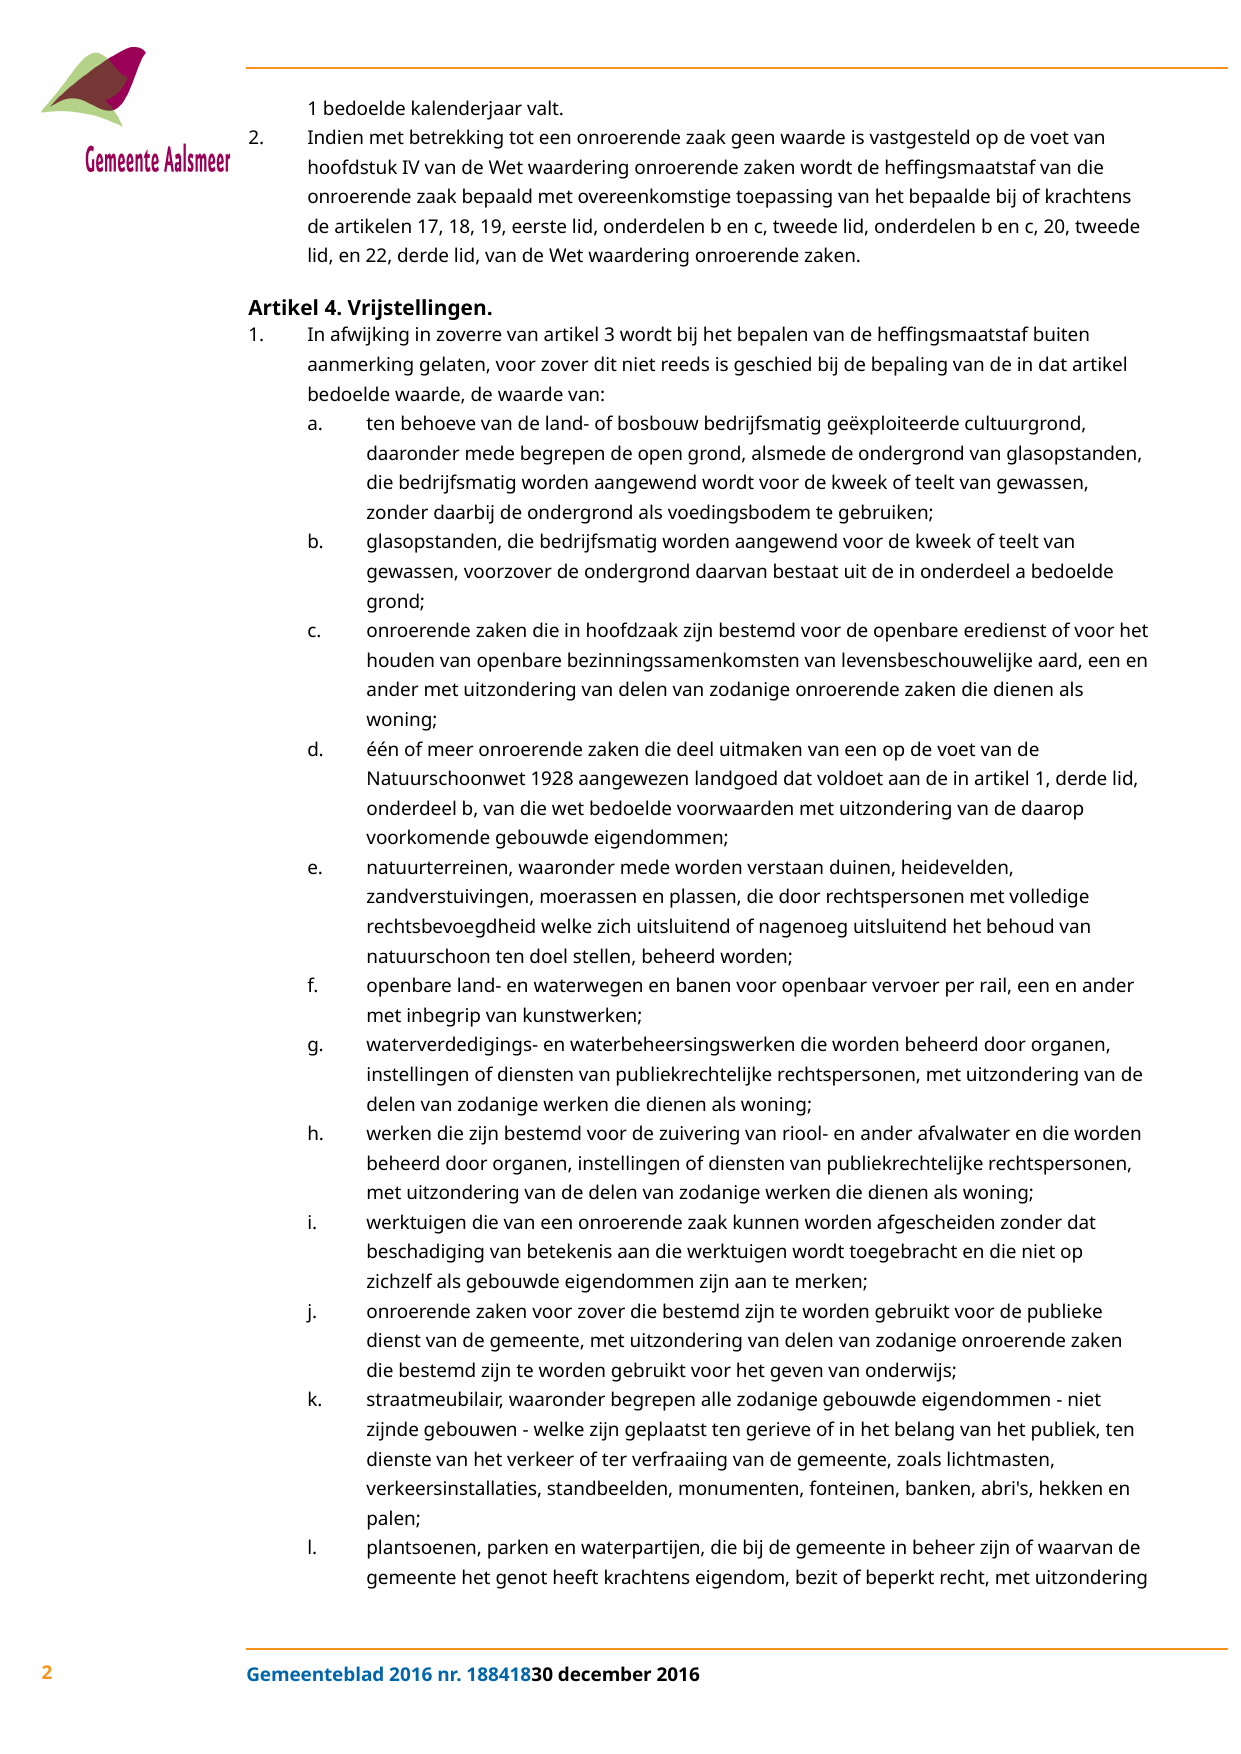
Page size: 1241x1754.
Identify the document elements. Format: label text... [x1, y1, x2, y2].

list waterverdedigings- en waterbeheersingswerken die worden beheerd door organen, instellingen of diensten van publiekrechtelijke rechtspersonen, met uitzondering van de delen van zodanige werken die dienen als woning; [307, 1032, 1152, 1116]
list natuurterreinen, waaronder mede worden verstaan duinen, heidevelden, zandverstuivingen, moerassen en plassen, die door rechtspersonen met volledige rechtsbevoegdheid welke zich uitsluitend of nagenoeg uitsluitend het behoud van natuurschoon ten doel stellen, beheerd worden; [307, 854, 1152, 968]
list werken die zijn bestemd voor de zuivering van riool- en ander afvalwater en die worden beheerd door organen, instellingen of diensten van publiekrechtelijke rechtspersonen, met uitzondering van de delen van zodanige werken die dienen als woning; [307, 1120, 1152, 1205]
list 1 bedoelde kalenderjaar valt. [248, 95, 1152, 121]
list straatmeubilair, waaronder begrepen alle zodanige gebouwde eigendommen - niet zijnde gebouwen - welke zijn geplaatst ten gerieve of in het belang van het publiek, ten dienste van het verkeer of ter verfraaiing van de gemeente, zoals lichtmasten, verkeersinstallaties, standbeelden, monumenten, fonteinen, banken, abri's, hekken en palen; [307, 1387, 1152, 1531]
list In afwijking in zoverre van artikel 3 wordt bij het bepalen van de heffingsmaatstaf buiten aanmerking gelaten, voor zover dit niet reeds is geschied bij de bepaling van de in dat artikel bedoelde waarde, de waarde van: [248, 322, 1152, 406]
picture [41, 47, 231, 172]
list Indien met betrekking tot een onroerende zaak geen waarde is vastgesteld op de voet van hoofdstuk IV van de Wet waardering onroerende zaken wordt de heffingsmaatstaf van die onroerende zaak bepaald met overeenkomstige toepassing van het bepaalde bij of krachtens de artikelen 17, 18, 19, eerste lid, onderdelen b en c, tweede lid, onderdelen b en c, 20, tweede lid, en 22, derde lid, van de Wet waardering onroerende zaken. [248, 124, 1152, 268]
text Artikel 4. Vrijstellingen. [248, 293, 1152, 322]
list openbare land- en waterwegen en banen voor openbaar vervoer per rail, een en ander met inbegrip van kunstwerken; [307, 972, 1152, 1028]
list onroerende zaken voor zover die bestemd zijn te worden gebruikt voor de publieke dienst van de gemeente, met uitzondering van delen van zodanige onroerende zaken die bestemd zijn te worden gebruikt voor het geven van onderwijs; [307, 1298, 1152, 1383]
list plantsoenen, parken en waterpartijen, die bij de gemeente in beheer zijn of waarvan de gemeente het genot heeft krachtens eigendom, bezit of beperkt recht, met uitzondering [307, 1534, 1152, 1590]
list één of meer onroerende zaken die deel uitmaken van een op de voet van de Natuurschoonwet 1928 aangewezen landgoed dat voldoet aan de in artikel 1, derde lid, onderdeel b, van die wet bedoelde voorwaarden met uitzondering van de daarop voorkomende gebouwde eigendommen; [307, 736, 1152, 850]
list onroerende zaken die in hoofdzaak zijn bestemd voor de openbare eredienst of voor het houden van openbare bezinningssamenkomsten van levensbeschouwelijke aard, een en ander met uitzondering van delen van zodanige onroerende zaken die dienen als woning; [307, 617, 1152, 732]
list werktuigen die van een onroerende zaak kunnen worden afgescheiden zonder dat beschadiging van betekenis aan die werktuigen wordt toegebracht en die niet op zichzelf als gebouwde eigendommen zijn aan te merken; [307, 1209, 1152, 1294]
list ten behoeve van de land- of bosbouw bedrijfsmatig geëxploiteerde cultuurgrond, daaronder mede begrepen de open grond, alsmede de ondergrond van glasopstanden, die bedrijfsmatig worden aangewend wordt voor de kweek of teelt van gewassen, zonder daarbij de ondergrond als voedingsbodem te gebruiken; [307, 410, 1152, 525]
list glasopstanden, die bedrijfsmatig worden aangewend voor de kweek of teelt van gewassen, voorzover de ondergrond daarvan bestaat uit de in onderdeel a bedoelde grond; [307, 529, 1152, 613]
